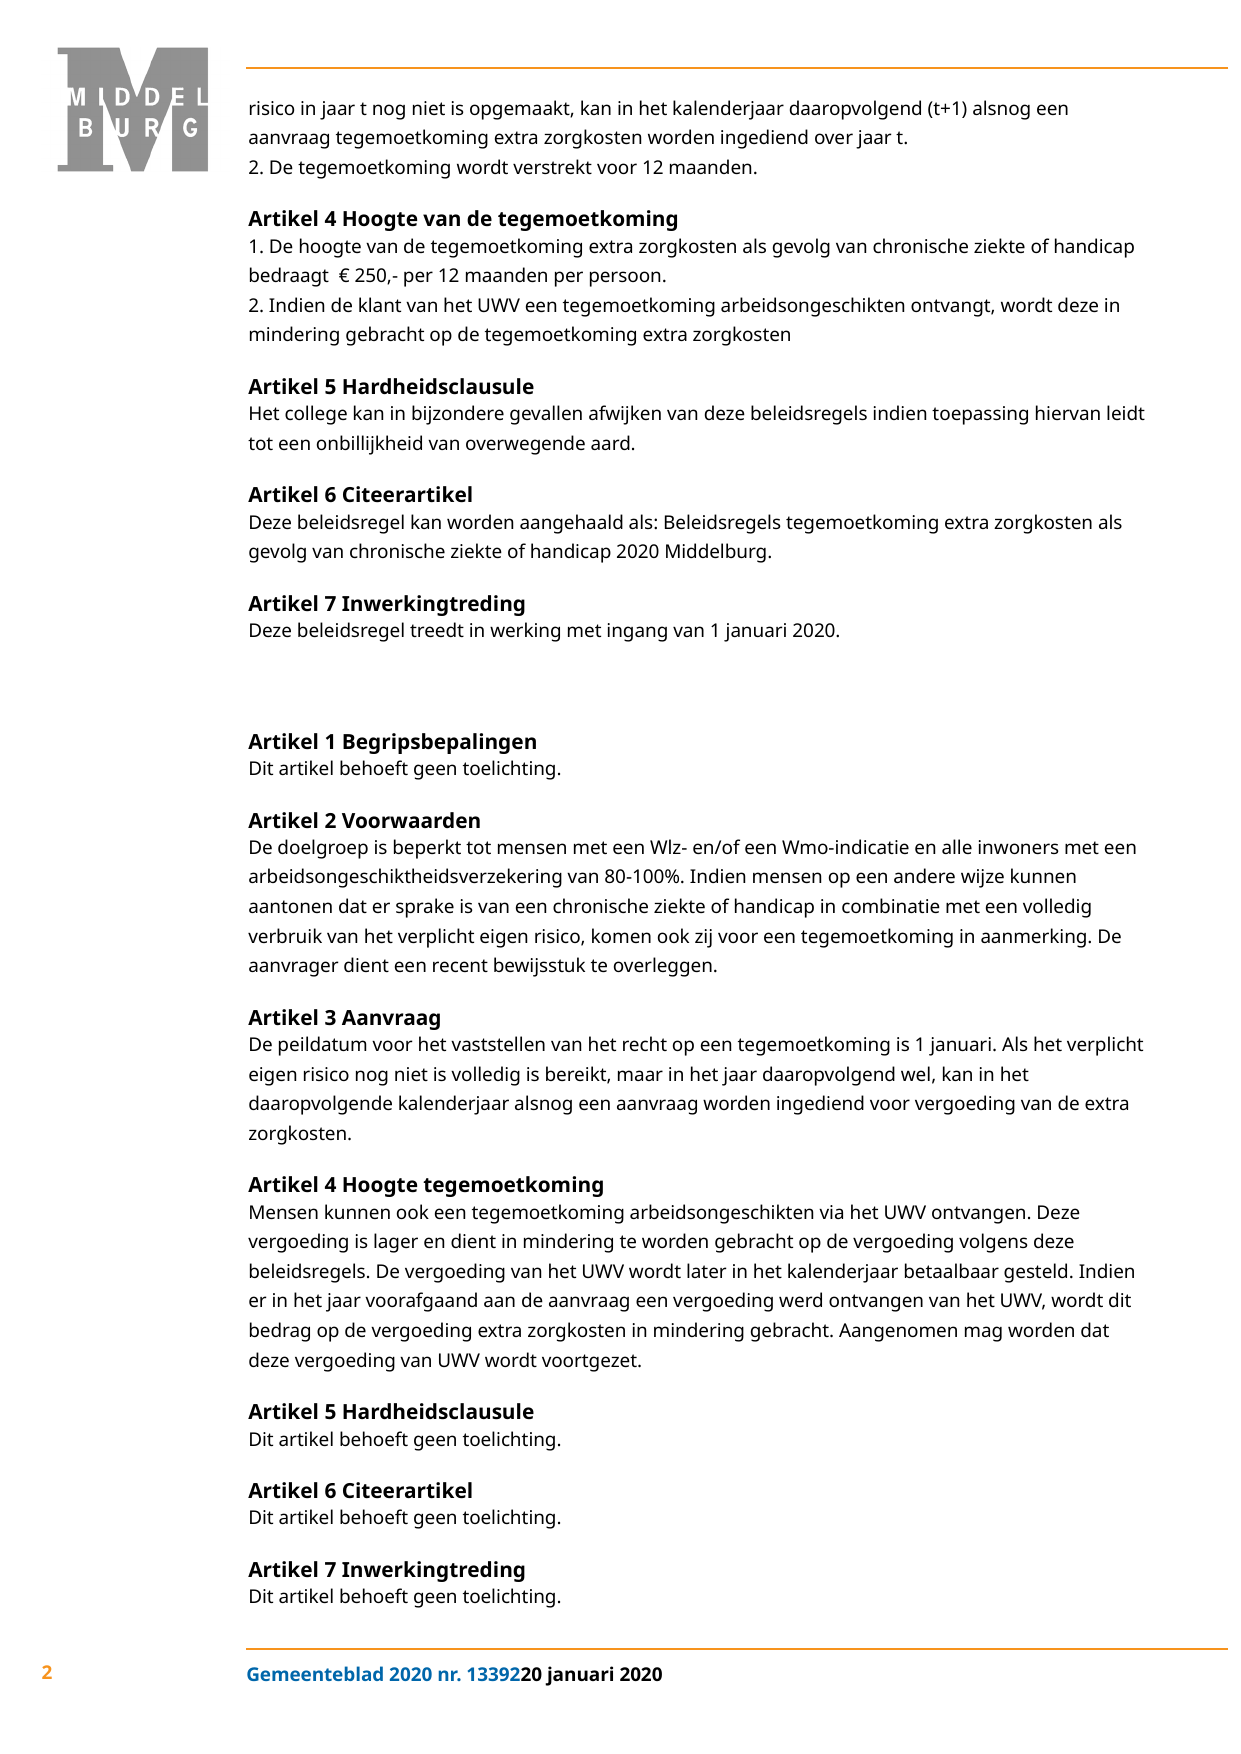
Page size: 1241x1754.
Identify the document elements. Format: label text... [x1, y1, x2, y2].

text Artikel 4 Hoogte tegemoetkoming [248, 1171, 1152, 1199]
picture [41, 47, 231, 172]
text risico in jaar t nog niet is opgemaakt, kan in het kalenderjaar daaropvolgend (t+1) alsnog een aanvraag tegemoetkoming extra zorgkosten worden ingediend over jaar t. [248, 95, 1152, 150]
text Artikel 7 Inwerkingtreding [248, 589, 1152, 617]
text 2. De tegemoetkoming wordt verstrekt voor 12 maanden. [248, 154, 1152, 180]
text Artikel 2 Voorwaarden [248, 806, 1152, 834]
text 2. Indien de klant van het UWV een tegemoetkoming arbeidsongeschikten ontvangt, wordt deze in mindering gebracht op de tegemoetkoming extra zorgkosten [248, 292, 1152, 347]
text De peildatum voor het vaststellen van het recht op een tegemoetkoming is 1 januari. Als het verplicht eigen risico nog niet is volledig is bereikt, maar in het jaar daaropvolgend wel, kan in het daaropvolgende kalenderjaar alsnog een aanvraag worden ingediend voor vergoeding van de extra zorgkosten. [248, 1031, 1152, 1146]
text Artikel 6 Citeerartikel [248, 1476, 1152, 1504]
text Dit artikel behoeft geen toelichting. [248, 1504, 1152, 1530]
text Het college kan in bijzondere gevallen afwijken van deze beleidsregels indien toepassing hiervan leidt tot een onbillijkheid van overwegende aard. [248, 400, 1152, 456]
text Artikel 5 Hardheidsclausule [248, 1397, 1152, 1426]
text Deze beleidsregel treedt in werking met ingang van 1 januari 2020. [248, 617, 1152, 643]
text De doelgroep is beperkt tot mensen met een Wlz- en/of een Wmo-indicatie en alle inwoners met een arbeidsongeschiktheidsverzekering van 80-100%. Indien mensen op een andere wijze kunnen aantonen dat er sprake is van een chronische ziekte of handicap in combinatie met een volledig verbruik van het verplicht eigen risico, komen ook zij voor een tegemoetkoming in aanmerking. De aanvrager dient een recent bewijsstuk te overleggen. [248, 834, 1152, 978]
text Artikel 7 Inwerkingtreding [248, 1555, 1152, 1583]
text Artikel 1 Begripsbepalingen [248, 727, 1152, 755]
text Artikel 4 Hoogte van de tegemoetkoming [248, 204, 1152, 233]
text Dit artikel behoeft geen toelichting. [248, 1426, 1152, 1451]
text Dit artikel behoeft geen toelichting. [248, 755, 1152, 781]
text Artikel 5 Hardheidsclausule [248, 372, 1152, 400]
text Deze beleidsregel kan worden aangehaald als: Beleidsregels tegemoetkoming extra zorgkosten als gevolg van chronische ziekte of handicap 2020 Middelburg. [248, 509, 1152, 564]
text Mensen kunnen ook een tegemoetkoming arbeidsongeschikten via het UWV ontvangen. Deze vergoeding is lager en dient in mindering te worden gebracht op de vergoeding volgens deze beleidsregels. De vergoeding van het UWV wordt later in het kalenderjaar betaalbaar gesteld. Indien er in het jaar voorafgaand aan de aanvraag een vergoeding werd ontvangen van het UWV, wordt dit bedrag op de vergoeding extra zorgkosten in mindering gebracht. Aangenomen mag worden dat deze vergoeding van UWV wordt voortgezet. [248, 1199, 1152, 1373]
text Artikel 3 Aanvraag [248, 1003, 1152, 1031]
text Dit artikel behoeft geen toelichting. [248, 1583, 1152, 1609]
text Artikel 6 Citeerartikel [248, 480, 1152, 509]
text 1. De hoogte van de tegemoetkoming extra zorgkosten als gevolg van chronische ziekte of handicap bedraagt € 250,- per 12 maanden per persoon. [248, 233, 1152, 288]
